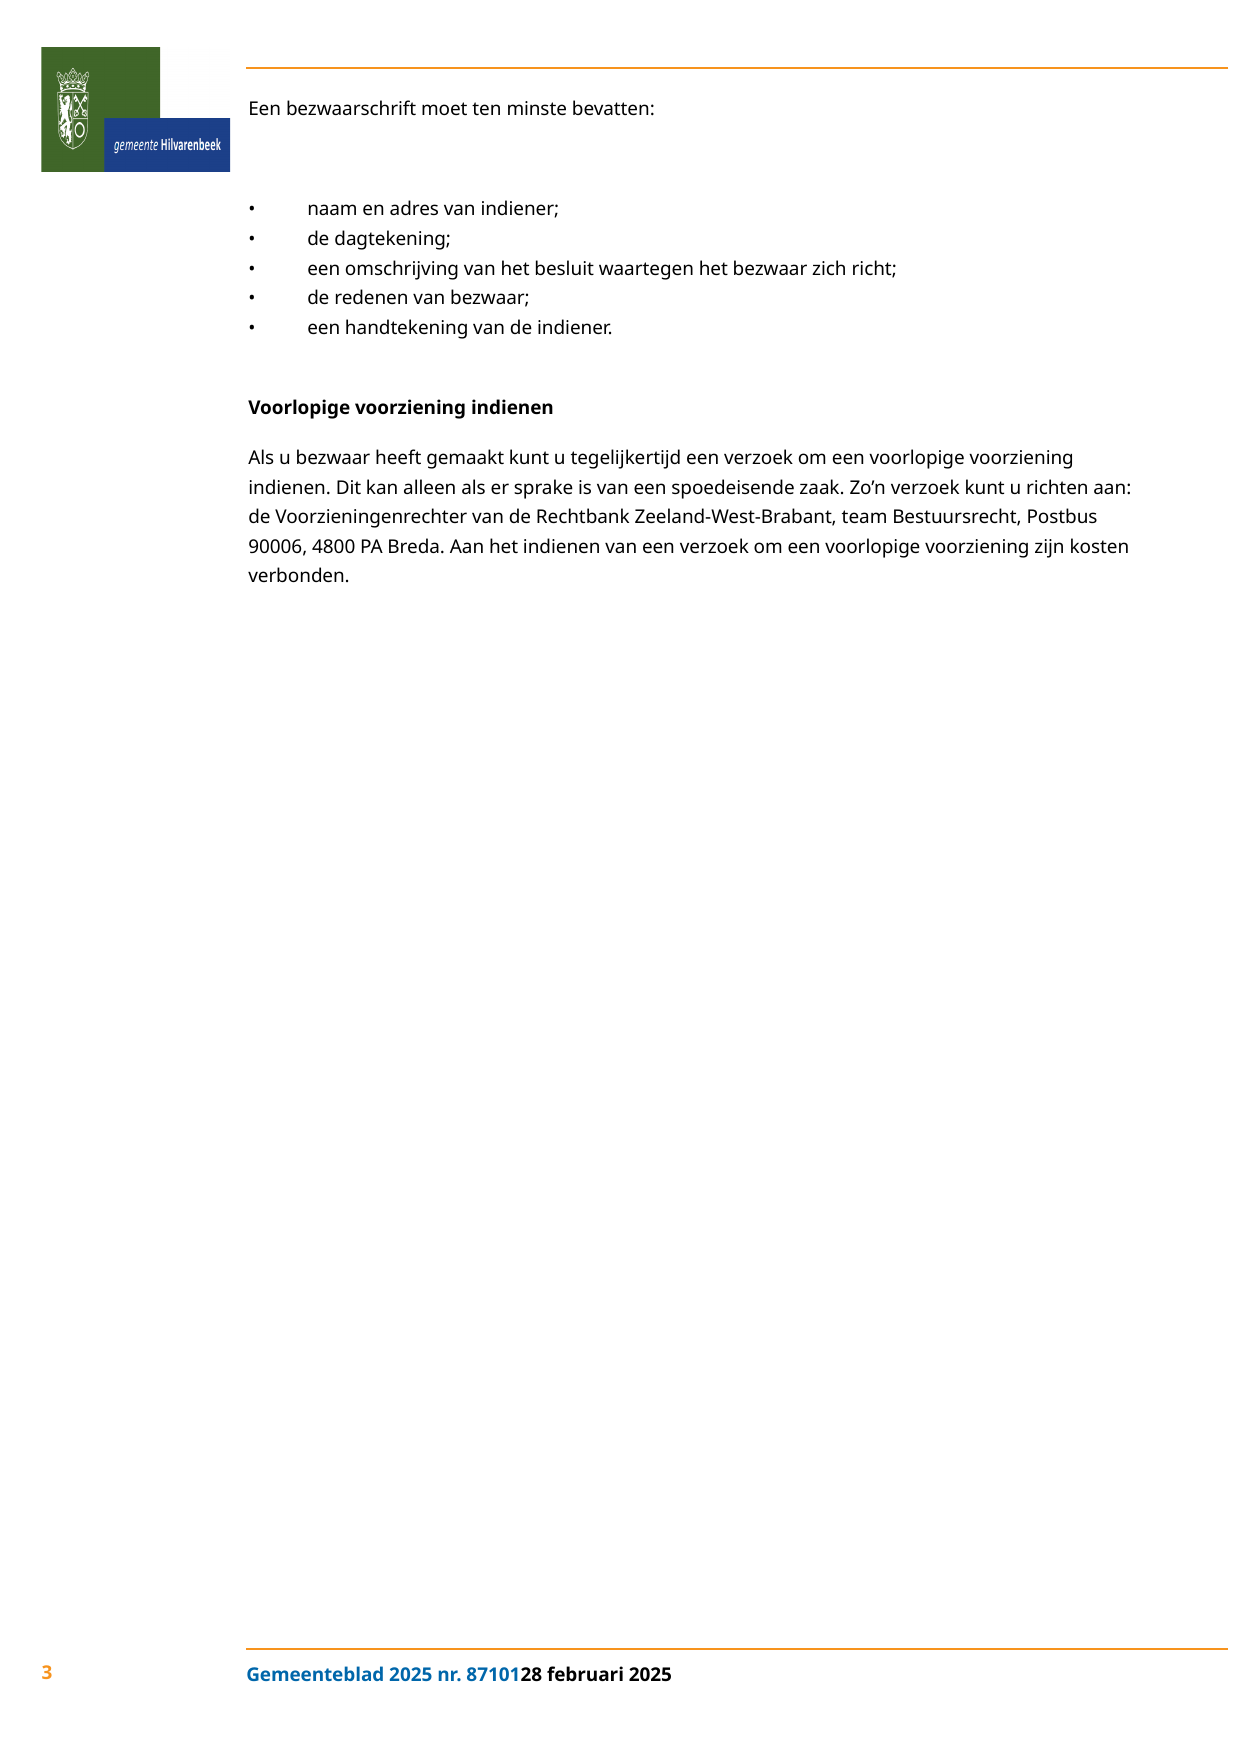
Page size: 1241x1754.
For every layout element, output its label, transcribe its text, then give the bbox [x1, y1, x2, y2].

list een handtekening van de indiener. [248, 314, 1152, 340]
picture [41, 47, 231, 172]
list de redenen van bezwaar; [248, 284, 1152, 310]
text Voorlopige voorziening indienen [248, 394, 1152, 420]
list naam en adres van indiener; [248, 196, 1152, 221]
text Een bezwaarschrift moet ten minste bevatten: [248, 95, 1152, 121]
text Als u bezwaar heeft gemaakt kunt u tegelijkertijd een verzoek om een voorlopige voorziening indienen. Dit kan alleen als er sprake is van een spoedeisende zaak. Zo’n verzoek kunt u richten aan: de Voorzieningenrechter van de Rechtbank Zeeland-West-Brabant, team Bestuursrecht, Postbus 90006, 4800 PA Breda. Aan het indienen van een verzoek om een voorlopige voorziening zijn kosten verbonden. [248, 444, 1152, 588]
list een omschrijving van het besluit waartegen het bezwaar zich richt; [248, 255, 1152, 281]
list de dagtekening; [248, 225, 1152, 251]
